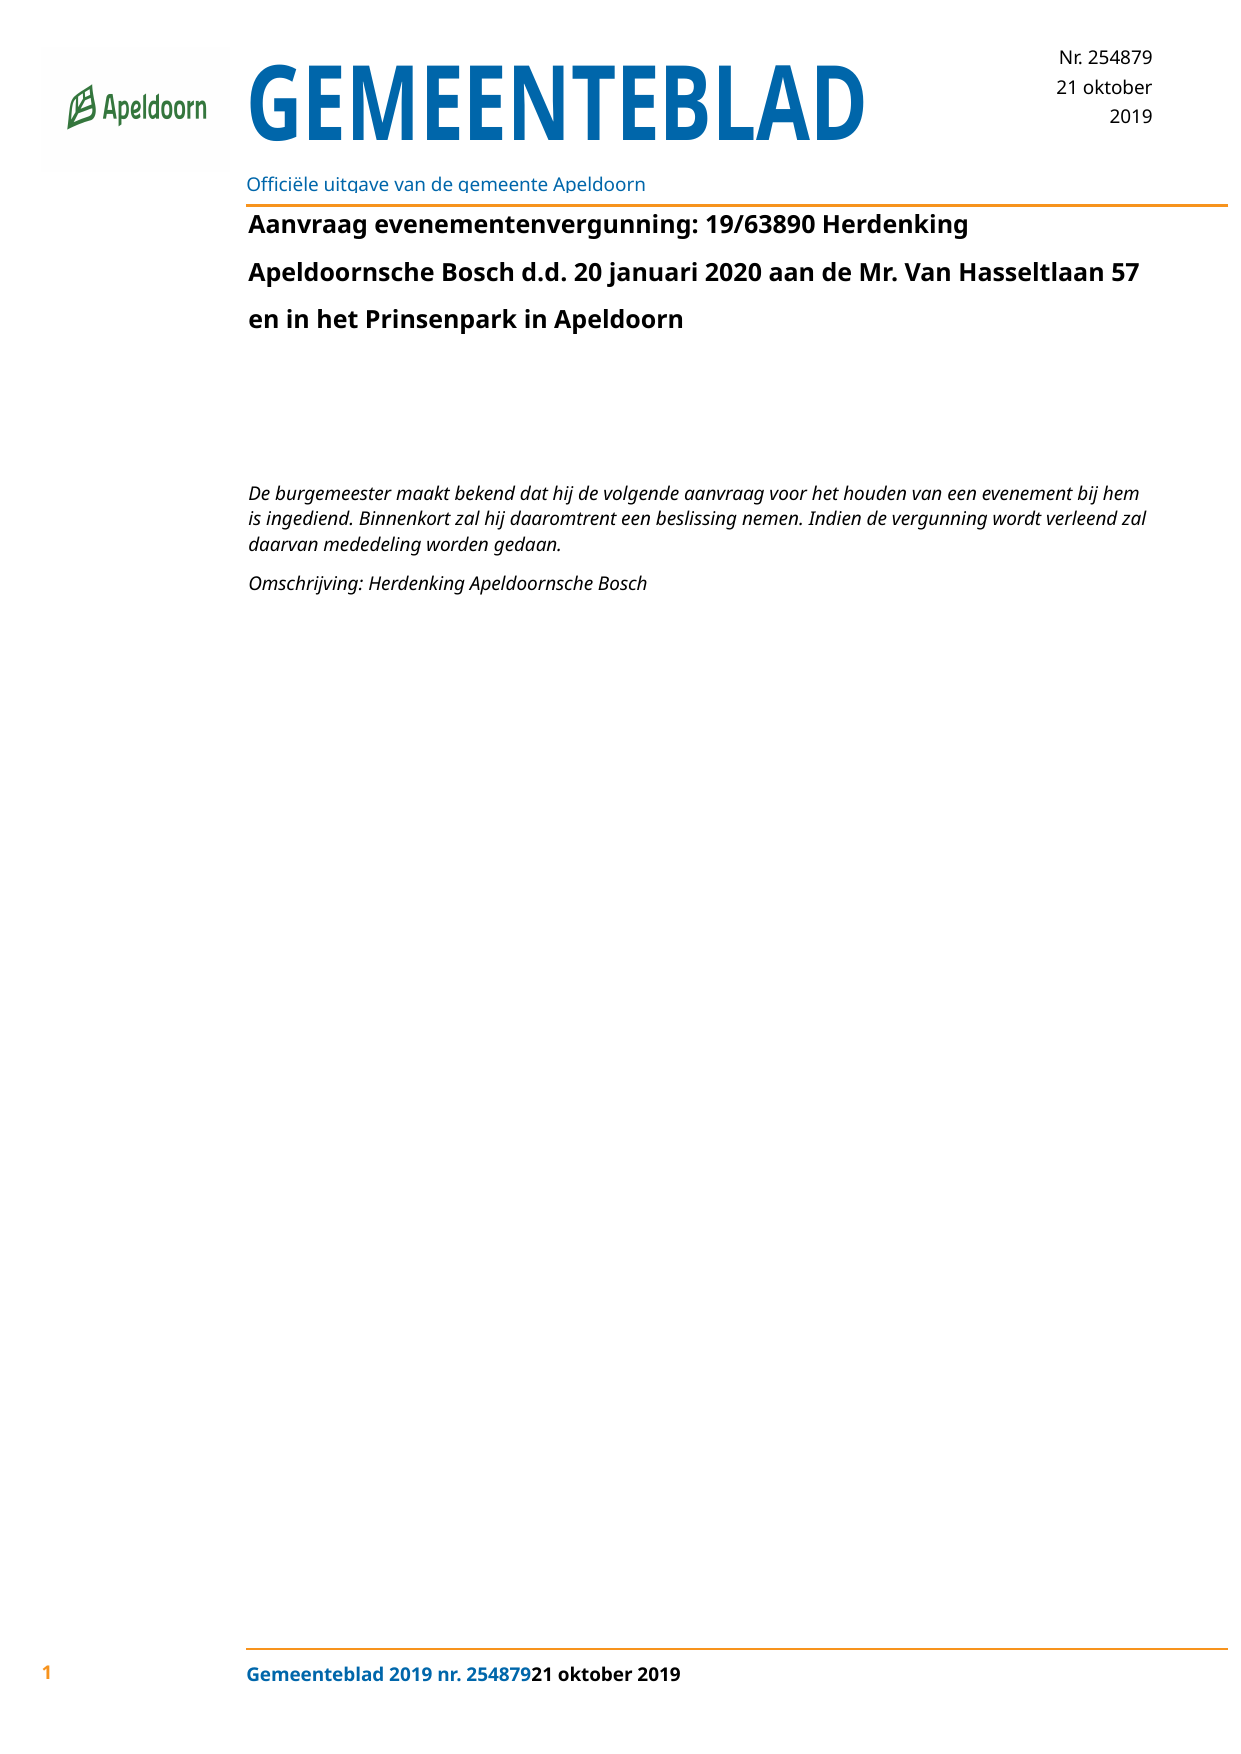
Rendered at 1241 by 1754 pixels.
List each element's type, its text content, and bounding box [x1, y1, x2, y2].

picture [41, 47, 231, 172]
text Aanvraag evenementenvergunning: 19/63890 Herdenking Apeldoornsche Bosch d.d. 20 januari 2020 aan de Mr. Van Hasseltlaan 57 en in het Prinsenpark in Apeldoorn [248, 207, 1152, 336]
text Omschrijving: Herdenking Apeldoornsche Bosch [248, 571, 1152, 596]
text De burgemeester maakt bekend dat hij de volgende aanvraag voor het houden van een evenement bij hem is ingediend. Binnenkort zal hij daaromtrent een beslissing nemen. Indien de vergunning wordt verleend zal daarvan mededeling worden gedaan. [248, 480, 1152, 557]
